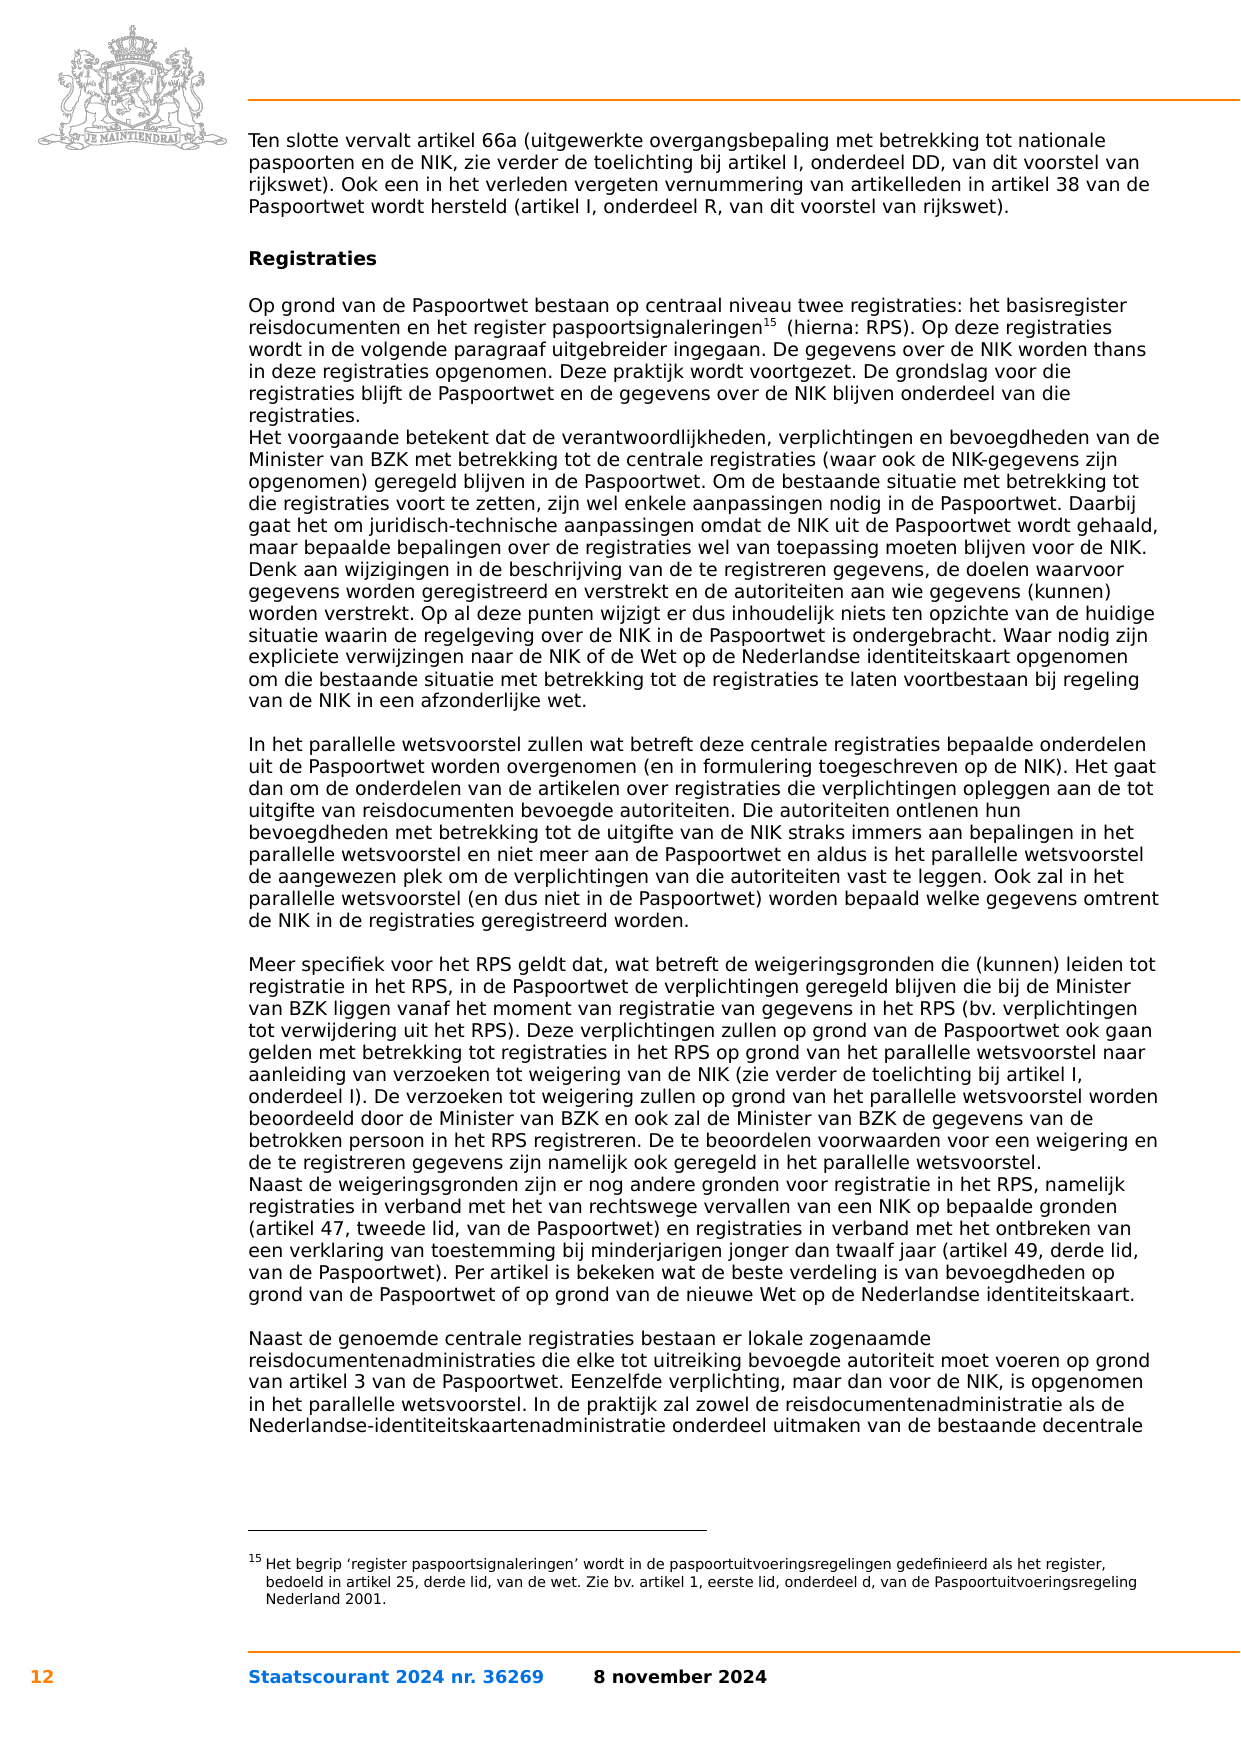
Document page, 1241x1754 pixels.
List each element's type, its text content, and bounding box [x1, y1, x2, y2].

text Op grond van de Paspoortwet bestaan op centraal niveau twee registraties: het basisregister reisdocumenten en het register paspoortsignaleringen (hierna: RPS). Op deze registraties wordt in de volgende paragraaf uitgebreider ingegaan. De gegevens over de NIK worden thans in deze registraties opgenomen. Deze praktijk wordt voortgezet. De grondslag voor die registraties blijft de Paspoortwet en de gegevens over de NIK blijven onderdeel van die registraties. [248, 295, 1163, 427]
picture [38, 25, 227, 150]
text Naast de genoemde centrale registraties bestaan er lokale zogenaamde reisdocumentenadministraties die elke tot uitreiking bevoegde autoriteit moet voeren op grond van artikel 3 van de Paspoortwet. Eenzelfde verplichting, maar dan voor de NIK, is opgenomen in het parallelle wetsvoorstel. In de praktijk zal zowel de reisdocumentenadministratie als de Nederlandse-identiteitskaartenadministratie onderdeel uitmaken van de bestaande decentrale [248, 1327, 1163, 1437]
text Het voorgaande betekent dat de verantwoordlijkheden, verplichtingen en bevoegdheden van de Minister van BZK met betrekking tot de centrale registraties (waar ook de NIK-gegevens zijn opgenomen) geregeld blijven in de Paspoortwet. Om de bestaande situatie met betrekking tot die registraties voort te zetten, zijn wel enkele aanpassingen nodig in de Paspoortwet. Daarbij gaat het om juridisch-technische aanpassingen omdat de NIK uit de Paspoortwet wordt gehaald, maar bepaalde bepalingen over de registraties wel van toepassing moeten blijven voor de NIK. Denk aan wijzigingen in de beschrijving van de te registreren gegevens, de doelen waarvoor gegevens worden geregistreerd en verstrekt en de autoriteiten aan wie gegevens (kunnen) worden verstrekt. Op al deze punten wijzigt er dus inhoudelijk niets ten opzichte van de huidige situatie waarin de regelgeving over de NIK in de Paspoortwet is ondergebracht. Waar nodig zijn expliciete verwijzingen naar de NIK of de Wet op de Nederlandse identiteitskaart opgenomen om die bestaande situatie met betrekking tot de registraties te laten voortbestaan bij regeling van de NIK in een afzonderlijke wet. [248, 427, 1163, 712]
text Naast de weigeringsgronden zijn er nog andere gronden voor registratie in het RPS, namelijk registraties in verband met het van rechtswege vervallen van een NIK op bepaalde gronden (artikel 47, tweede lid, van de Paspoortwet) en registraties in verband met het ontbreken van een verklaring van toestemming bij minderjarigen jonger dan twaalf jaar (artikel 49, derde lid, van de Paspoortwet). Per artikel is bekeken wat de beste verdeling is van bevoegdheden op grond van de Paspoortwet of op grond van de nieuwe Wet op de Nederlandse identiteitskaart. [248, 1174, 1163, 1306]
text Het begrip ‘register paspoortsignaleringen’ wordt in de paspoortuitvoeringsregelingen gedefinieerd als het register, bedoeld in artikel 25, derde lid, van de wet. Zie bv. artikel 1, eerste lid, onderdeel d, van de Paspoortuitvoeringsregeling Nederland 2001. [248, 1552, 1163, 1608]
text Ten slotte vervalt artikel 66a (uitgewerkte overgangsbepaling met betrekking tot nationale paspoorten en de NIK, zie verder de toelichting bij artikel I, onderdeel DD, van dit voorstel van rijkswet). Ook een in het verleden vergeten vernummering van artikelleden in artikel 38 van de Paspoortwet wordt hersteld (artikel I, onderdeel R, van dit voorstel van rijkswet). [248, 130, 1163, 218]
text In het parallelle wetsvoorstel zullen wat betreft deze centrale registraties bepaalde onderdelen uit de Paspoortwet worden overgenomen (en in formulering toegeschreven op de NIK). Het gaat dan om de onderdelen van de artikelen over registraties die verplichtingen opleggen aan de tot uitgifte van reisdocumenten bevoegde autoriteiten. Die autoriteiten ontlenen hun bevoegdheden met betrekking tot de uitgifte van de NIK straks immers aan bepalingen in het parallelle wetsvoorstel en niet meer aan de Paspoortwet en aldus is het parallelle wetsvoorstel de aangewezen plek om de verplichtingen van die autoriteiten vast te leggen. Ook zal in het parallelle wetsvoorstel (en dus niet in de Paspoortwet) worden bepaald welke gegevens omtrent de NIK in de registraties geregistreerd worden. [248, 734, 1163, 932]
subtitle Registraties [248, 248, 1163, 270]
text Meer specifiek voor het RPS geldt dat, wat betreft de weigeringsgronden die (kunnen) leiden tot registratie in het RPS, in de Paspoortwet de verplichtingen geregeld blijven die bij de Minister van BZK liggen vanaf het moment van registratie van gegevens in het RPS (bv. verplichtingen tot verwijdering uit het RPS). Deze verplichtingen zullen op grond van de Paspoortwet ook gaan gelden met betrekking tot registraties in het RPS op grond van het parallelle wetsvoorstel naar aanleiding van verzoeken tot weigering van de NIK (zie verder de toelichting bij artikel I, onderdeel I). De verzoeken tot weigering zullen op grond van het parallelle wetsvoorstel worden beoordeeld door de Minister van BZK en ook zal de Minister van BZK de gegevens van de betrokken persoon in het RPS registreren. De te beoordelen voorwaarden voor een weigering en de te registreren gegevens zijn namelijk ook geregeld in het parallelle wetsvoorstel. [248, 954, 1163, 1174]
